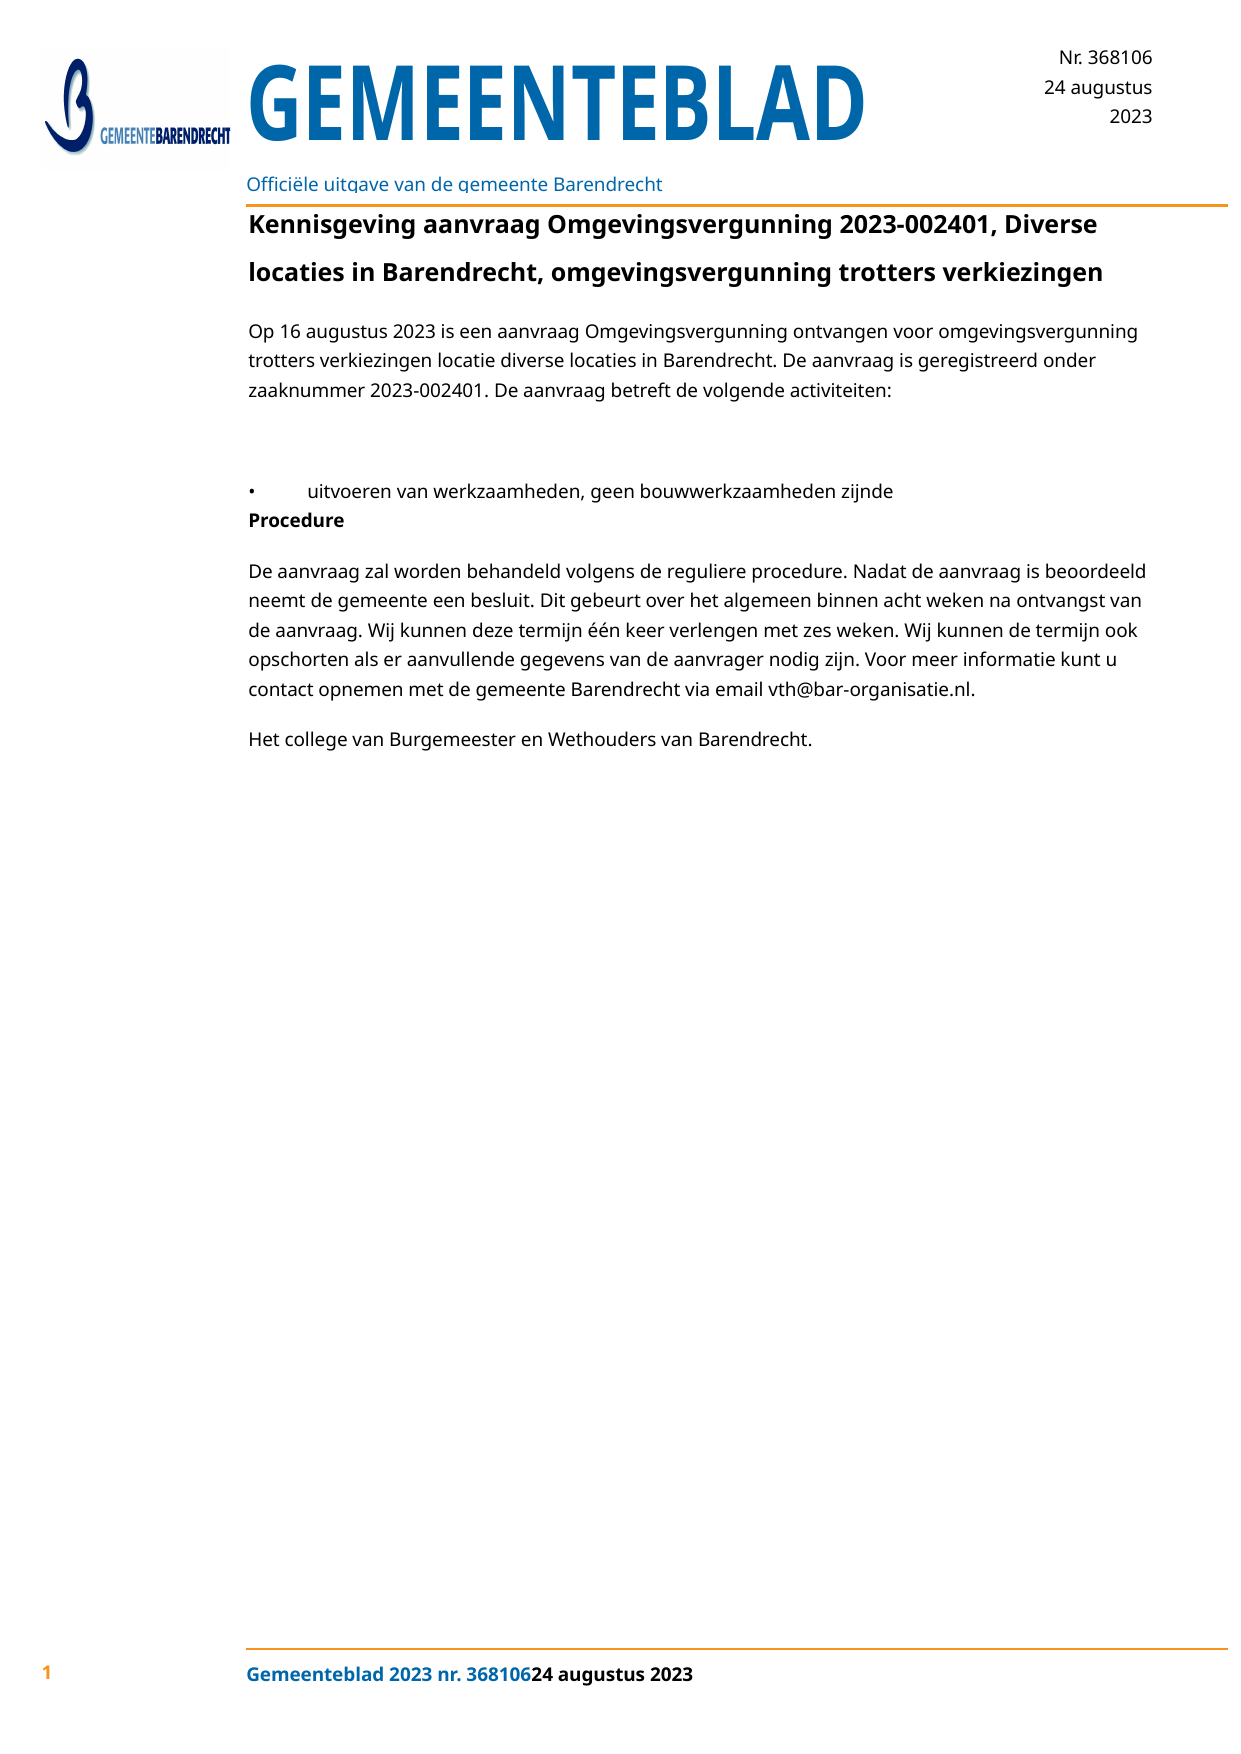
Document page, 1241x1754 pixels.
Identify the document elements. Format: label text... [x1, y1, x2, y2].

text De aanvraag zal worden behandeld volgens de reguliere procedure. Nadat de aanvraag is beoordeeld neemt de gemeente een besluit. Dit gebeurt over het algemeen binnen acht weken na ontvangst van de aanvraag. Wij kunnen deze termijn één keer verlengen met zes weken. Wij kunnen de termijn ook opschorten als er aanvullende gegevens van de aanvrager nodig zijn. Voor meer informatie kunt u contact opnemen met de gemeente Barendrecht via email vth@bar-organisatie.nl. [248, 558, 1152, 702]
list uitvoeren van werkzaamheden, geen bouwwerkzaamheden zijnde [248, 478, 1152, 504]
text Het college van Burgemeester en Wethouders van Barendrecht. [248, 727, 1152, 752]
text Procedure [248, 507, 1152, 533]
text Op 16 augustus 2023 is een aanvraag Omgevingsvergunning ontvangen voor omgevingsvergunning trotters verkiezingen locatie diverse locaties in Barendrecht. De aanvraag is geregistreerd onder zaaknummer 2023-002401. De aanvraag betreft de volgende activiteiten: [248, 318, 1152, 403]
text Kennisgeving aanvraag Omgevingsvergunning 2023-002401, Diverse locaties in Barendrecht, omgevingsvergunning trotters verkiezingen [248, 207, 1152, 288]
picture [41, 47, 231, 172]
